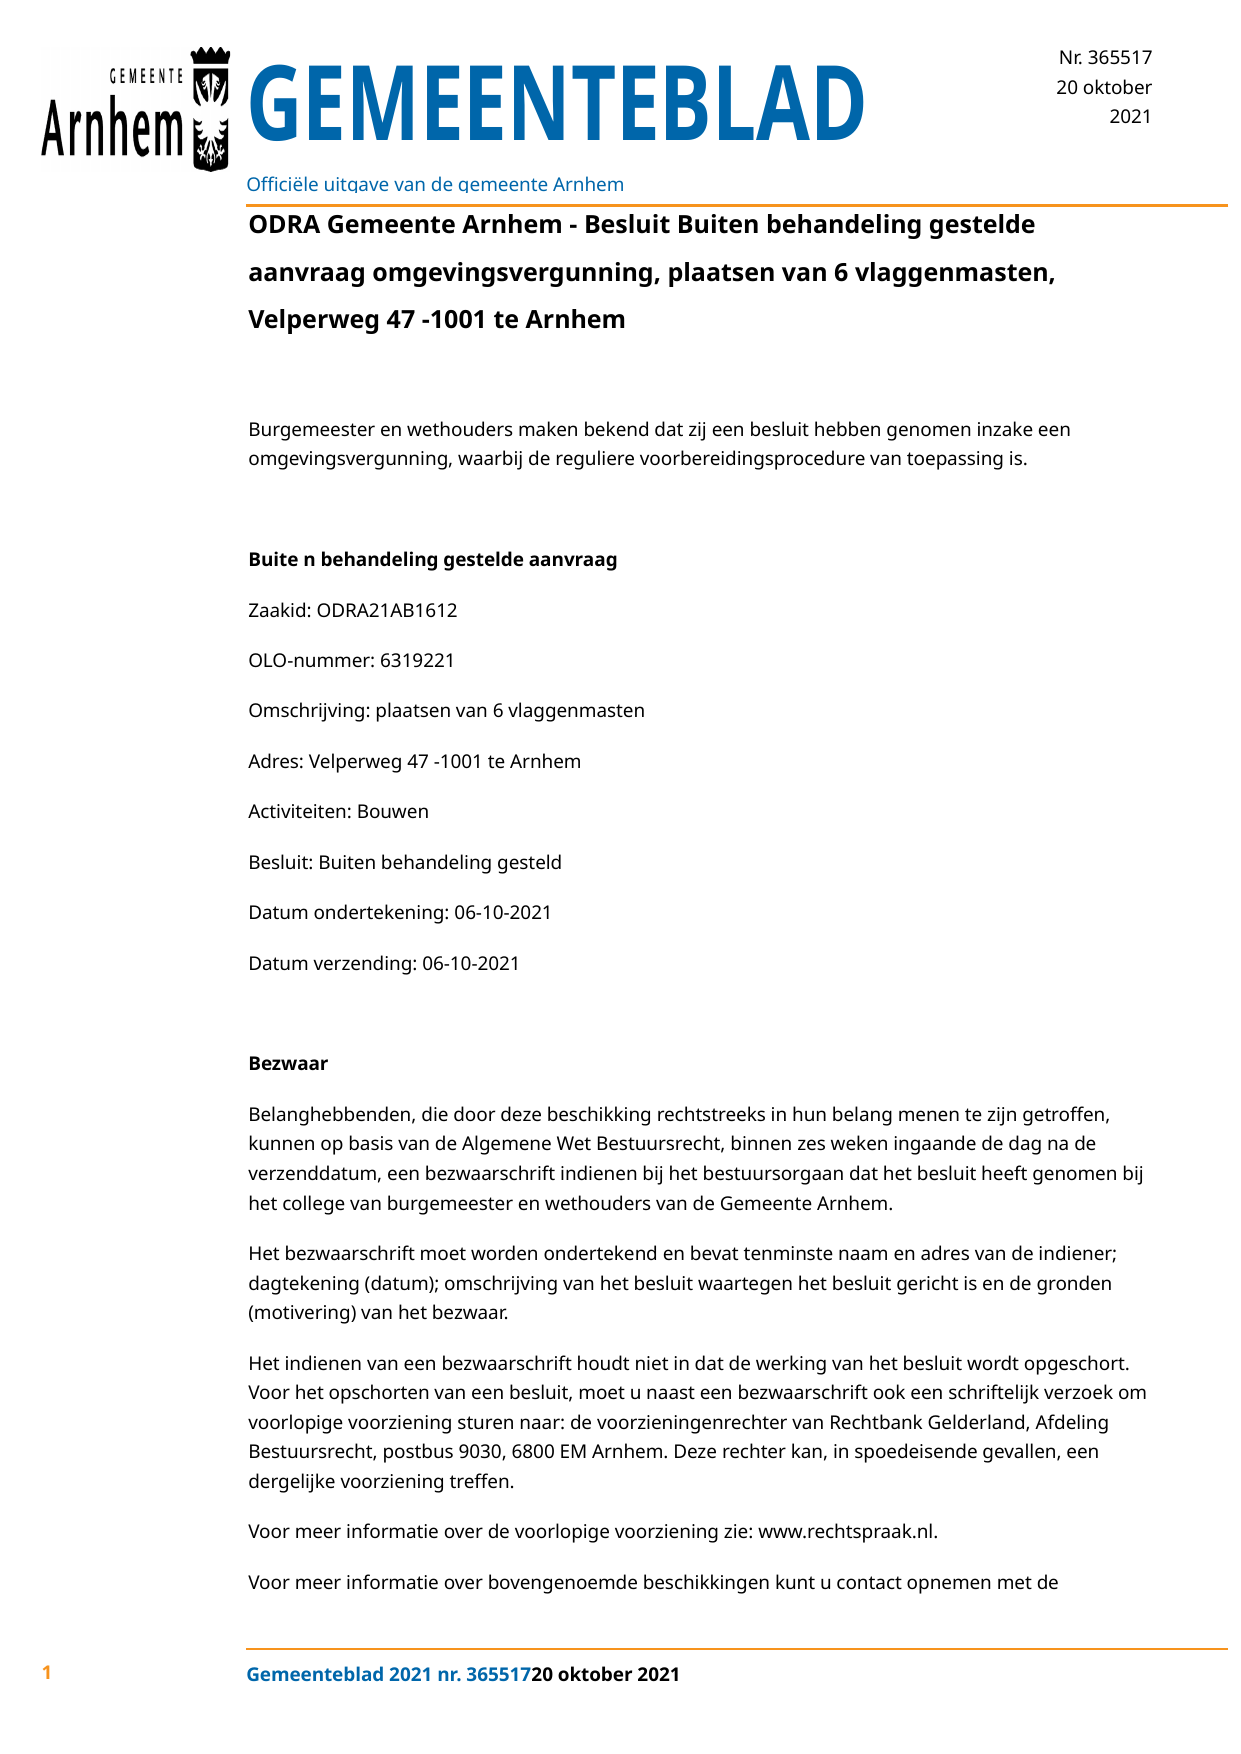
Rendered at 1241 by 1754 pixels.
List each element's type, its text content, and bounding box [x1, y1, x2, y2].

text ODRA Gemeente Arnhem - Besluit Buiten behandeling gestelde aanvraag omgevingsvergunning, plaatsen van 6 vlaggenmasten, Velperweg 47 -1001 te Arnhem [248, 207, 1152, 336]
text Activiteiten: Bouwen [248, 798, 1152, 824]
text Datum ondertekening: 06-10-2021 [248, 899, 1152, 925]
text Datum verzending: 06-10-2021 [248, 950, 1152, 975]
text Omschrijving: plaatsen van 6 vlaggenmasten [248, 698, 1152, 723]
text Het indienen van een bezwaarschrift houdt niet in dat de werking van het besluit wordt opgeschort. Voor het opschorten van een besluit, moet u naast een bezwaarschrift ook een schriftelijk verzoek om voorlopige voorziening sturen naar: de voorzieningenrechter van Rechtbank Gelderland, Afdeling Bestuursrecht, postbus 9030, 6800 EM Arnhem. Deze rechter kan, in spoedeisende gevallen, een dergelijke voorziening treffen. [248, 1350, 1152, 1494]
text Besluit: Buiten behandeling gesteld [248, 849, 1152, 874]
text Belanghebbenden, die door deze beschikking rechtstreeks in hun belang menen te zijn getroffen, kunnen op basis van de Algemene Wet Bestuursrecht, binnen zes weken ingaande de dag na de verzenddatum, een bezwaarschrift indienen bij het bestuursorgaan dat het besluit heeft genomen bij het college van burgemeester en wethouders van de Gemeente Arnhem. [248, 1101, 1152, 1215]
text Voor meer informatie over de voorlopige voorziening zie: www.rechtspraak.nl. [248, 1518, 1152, 1544]
text Buite n behandeling gestelde aanvraag [248, 546, 1152, 572]
text Voor meer informatie over bovengenoemde beschikkingen kunt u contact opnemen met de [248, 1569, 1152, 1594]
text Burgemeester en wethouders maken bekend dat zij een besluit hebben genomen inzake een omgevingsvergunning, waarbij de reguliere voorbereidingsprocedure van toepassing is. [248, 416, 1152, 471]
text Het bezwaarschrift moet worden ondertekend en bevat tenminste naam en adres van de indiener; dagtekening (datum); omschrijving van het besluit waartegen het besluit gericht is en de gronden (motivering) van het bezwaar. [248, 1240, 1152, 1325]
text Zaakid: ODRA21AB1612 [248, 597, 1152, 622]
picture [41, 47, 231, 172]
text Bezwaar [248, 1051, 1152, 1076]
text OLO-nummer: 6319221 [248, 647, 1152, 673]
text Adres: Velperweg 47 -1001 te Arnhem [248, 748, 1152, 774]
